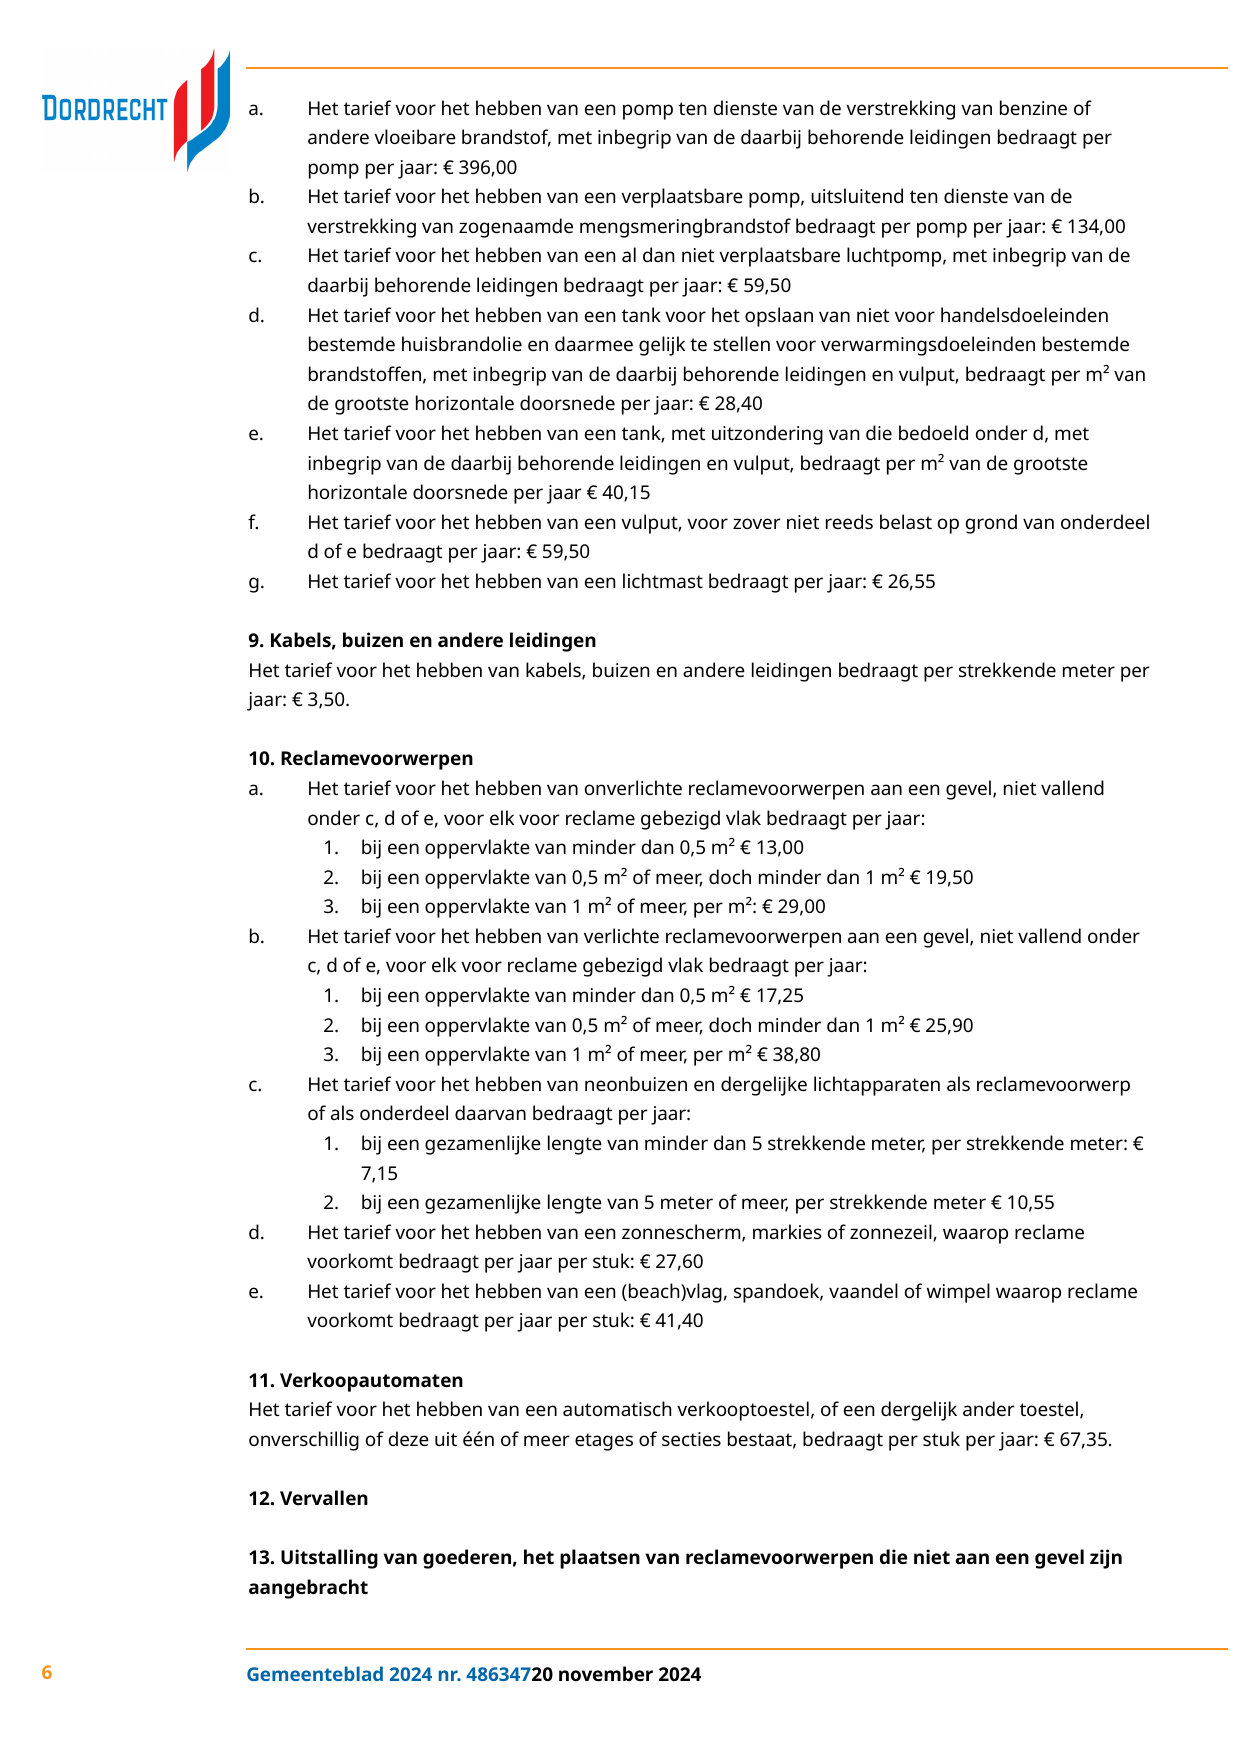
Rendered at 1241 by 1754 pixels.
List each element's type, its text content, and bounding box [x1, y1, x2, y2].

list Het tarief voor het hebben van een tank, met uitzondering van die bedoeld onder d, met inbegrip van de daarbij behorende leidingen en vulput, bedraagt per m² van de grootste horizontale doorsnede per jaar € 40,15 [248, 420, 1152, 505]
list Het tarief voor het hebben van een lichtmast bedraagt per jaar: € 26,55 [248, 568, 1152, 594]
list bij een oppervlakte van 0,5 m² of meer, doch minder dan 1 m² € 19,50 [323, 864, 1152, 890]
list Het tarief voor het hebben van een (beach)vlag, spandoek, vaandel of wimpel waarop reclame voorkomt bedraagt per jaar per stuk: € 41,40 [248, 1278, 1152, 1333]
list bij een gezamenlijke lengte van 5 meter of meer, per strekkende meter € 10,55 [323, 1189, 1152, 1215]
list bij een oppervlakte van minder dan 0,5 m² € 13,00 [323, 834, 1152, 860]
list Het tarief voor het hebben van onverlichte reclamevoorwerpen aan een gevel, niet vallend onder c, d of e, voor elk voor reclame gebezigd vlak bedraagt per jaar: [248, 775, 1152, 831]
list Het tarief voor het hebben van een al dan niet verplaatsbare luchtpomp, met inbegrip van de daarbij behorende leidingen bedraagt per jaar: € 59,50 [248, 243, 1152, 298]
list Het tarief voor het hebben van een vulput, voor zover niet reeds belast op grond van onderdeel d of e bedraagt per jaar: € 59,50 [248, 509, 1152, 564]
list Het tarief voor het hebben van neonbuizen en dergelijke lichtapparaten als reclamevoorwerp of als onderdeel daarvan bedraagt per jaar: [248, 1071, 1152, 1126]
list bij een gezamenlijke lengte van minder dan 5 strekkende meter, per strekkende meter: € 7,15 [323, 1130, 1152, 1186]
list bij een oppervlakte van 1 m² of meer, per m²: € 29,00 [323, 893, 1152, 919]
text 13. Uitstalling van goederen, het plaatsen van reclamevoorwerpen die niet aan een gevel zijn aangebracht [248, 1544, 1152, 1600]
text Het tarief voor het hebben van kabels, buizen en andere leidingen bedraagt per strekkende meter per jaar: € 3,50. [248, 657, 1152, 712]
picture [41, 47, 231, 172]
list Het tarief voor het hebben van verlichte reclamevoorwerpen aan een gevel, niet vallend onder c, d of e, voor elk voor reclame gebezigd vlak bedraagt per jaar: [248, 923, 1152, 978]
list Het tarief voor het hebben van een verplaatsbare pomp, uitsluitend ten dienste van de verstrekking van zogenaamde mengsmeringbrandstof bedraagt per pomp per jaar: € 134,00 [248, 183, 1152, 239]
list bij een oppervlakte van 1 m² of meer, per m² € 38,80 [323, 1041, 1152, 1067]
list bij een oppervlakte van minder dan 0,5 m² € 17,25 [323, 982, 1152, 1008]
list Het tarief voor het hebben van een tank voor het opslaan van niet voor handelsdoeleinden bestemde huisbrandolie en daarmee gelijk te stellen voor verwarmingsdoeleinden bestemde brandstoffen, met inbegrip van de daarbij behorende leidingen en vulput, bedraagt per m² van de grootste horizontale doorsnede per jaar: € 28,40 [248, 302, 1152, 416]
text Het tarief voor het hebben van een automatisch verkooptoestel, of een dergelijk ander toestel, onverschillig of deze uit één of meer etages of secties bestaat, bedraagt per stuk per jaar: € 67,35. [248, 1396, 1152, 1452]
text 11. Verkoopautomaten [248, 1367, 1152, 1393]
text 12. Vervallen [248, 1485, 1152, 1511]
list Het tarief voor het hebben van een zonnescherm, markies of zonnezeil, waarop reclame voorkomt bedraagt per jaar per stuk: € 27,60 [248, 1219, 1152, 1274]
list bij een oppervlakte van 0,5 m² of meer, doch minder dan 1 m² € 25,90 [323, 1012, 1152, 1038]
list Het tarief voor het hebben van een pomp ten dienste van de verstrekking van benzine of andere vloeibare brandstof, met inbegrip van de daarbij behorende leidingen bedraagt per pomp per jaar: € 396,00 [248, 95, 1152, 180]
text 10. Reclamevoorwerpen [248, 746, 1152, 771]
text 9. Kabels, buizen en andere leidingen [248, 627, 1152, 653]
